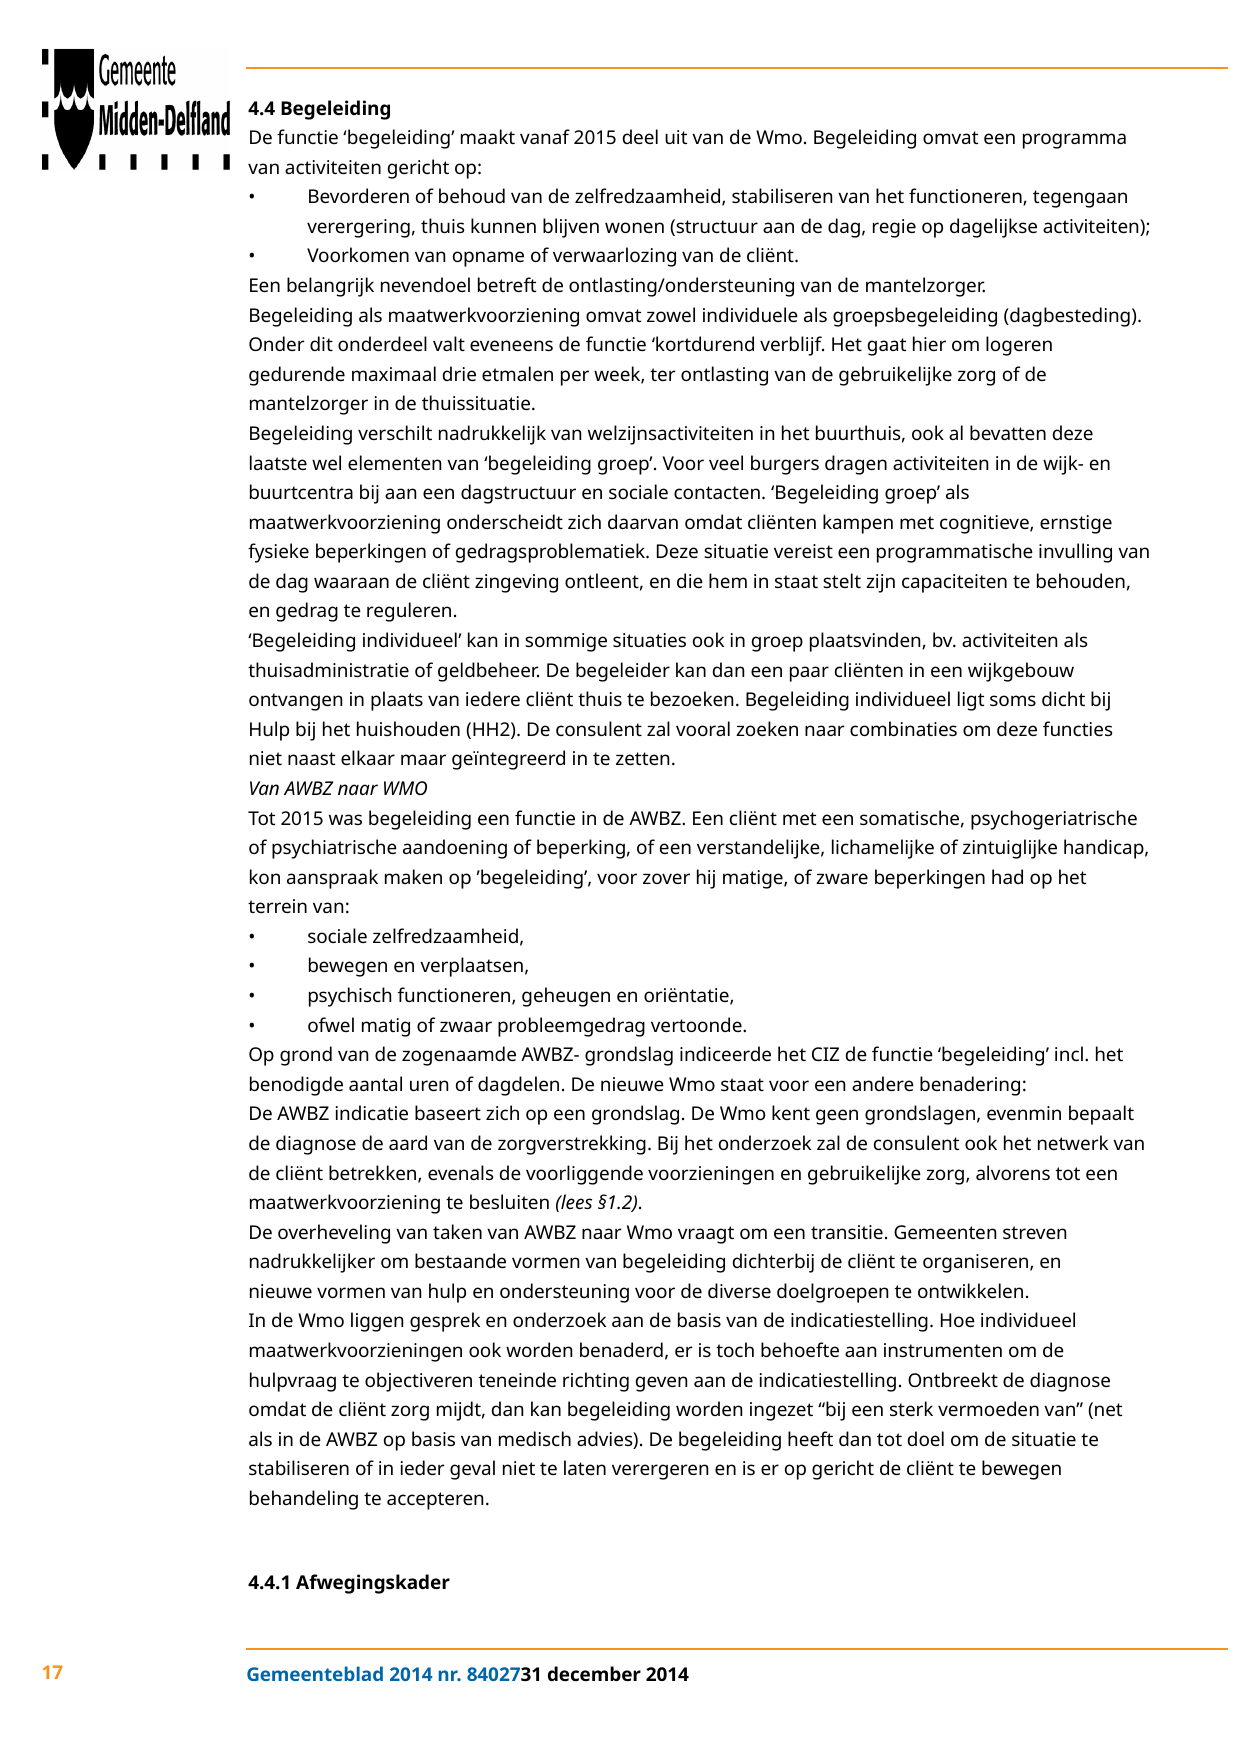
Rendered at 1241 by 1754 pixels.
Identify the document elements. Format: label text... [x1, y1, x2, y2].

text De AWBZ indicatie baseert zich op een grondslag. De Wmo kent geen grondslagen, evenmin bepaalt de diagnose de aard van de zorgverstrekking. Bij het onderzoek zal de consulent ook het netwerk van de cliënt betrekken, evenals de voorliggende voorzieningen en gebruikelijke zorg, alvorens tot een maatwerkvoorziening te besluiten (lees §1.2). [248, 1101, 1152, 1215]
text 4.4.1 Afwegingskader [248, 1569, 1152, 1595]
text Van AWBZ naar WMO [248, 775, 1152, 801]
text 4.4 Begeleiding [248, 95, 1152, 121]
text nieuwe vormen van hulp en ondersteuning voor de diverse doelgroepen te ontwikkelen. [248, 1278, 1152, 1304]
list Bevorderen of behoud van de zelfredzaamheid, stabiliseren van het functioneren, tegengaan verergering, thuis kunnen blijven wonen (structuur aan de dag, regie op dagelijkse activiteiten); [248, 183, 1152, 239]
picture [41, 47, 231, 172]
text Een belangrijk nevendoel betreft de ontlasting/ondersteuning van de mantelzorger. [248, 272, 1152, 298]
text De functie ‘begeleiding’ maakt vanaf 2015 deel uit van de Wmo. Begeleiding omvat een programma van activiteiten gericht op: [248, 124, 1152, 180]
list ofwel matig of zwaar probleemgedrag vertoonde. [248, 1012, 1152, 1038]
text In de Wmo liggen gesprek en onderzoek aan de basis van de indicatiestelling. Hoe individueel maatwerkvoorzieningen ook worden benaderd, er is toch behoefte aan instrumenten om de hulpvraag te objectiveren teneinde richting geven aan de indicatiestelling. Ontbreekt de diagnose omdat de cliënt zorg mijdt, dan kan begeleiding worden ingezet “bij een sterk vermoeden van” (net als in de AWBZ op basis van medisch advies). De begeleiding heeft dan tot doel om de situatie te stabiliseren of in ieder geval niet te laten verergeren en is er op gericht de cliënt te bewegen behandeling te accepteren. [248, 1308, 1152, 1511]
list Voorkomen van opname of verwaarlozing van de cliënt. [248, 243, 1152, 268]
list bewegen en verplaatsen, [248, 953, 1152, 978]
list sociale zelfredzaamheid, [248, 923, 1152, 949]
list psychisch functioneren, geheugen en oriëntatie, [248, 982, 1152, 1008]
text De overheveling van taken van AWBZ naar Wmo vraagt om een transitie. Gemeenten streven nadrukkelijker om bestaande vormen van begeleiding dichterbij de cliënt te organiseren, en [248, 1219, 1152, 1274]
text ‘Begeleiding individueel’ kan in sommige situaties ook in groep plaatsvinden, bv. activiteiten als thuisadministratie of geldbeheer. De begeleider kan dan een paar cliënten in een wijkgebouw ontvangen in plaats van iedere cliënt thuis te bezoeken. Begeleiding individueel ligt soms dicht bij Hulp bij het huishouden (HH2). De consulent zal vooral zoeken naar combinaties om deze functies niet naast elkaar maar geïntegreerd in te zetten. [248, 627, 1152, 771]
text Begeleiding als maatwerkvoorziening omvat zowel individuele als groepsbegeleiding (dagbesteding). Onder dit onderdeel valt eveneens de functie ‘kortdurend verblijf. Het gaat hier om logeren gedurende maximaal drie etmalen per week, ter ontlasting van de gebruikelijke zorg of de mantelzorger in de thuissituatie. [248, 302, 1152, 416]
text Op grond van de zogenaamde AWBZ- grondslag indiceerde het CIZ de functie ‘begeleiding’ incl. het benodigde aantal uren of dagdelen. De nieuwe Wmo staat voor een andere benadering: [248, 1041, 1152, 1097]
text Begeleiding verschilt nadrukkelijk van welzijnsactiviteiten in het buurthuis, ook al bevatten deze laatste wel elementen van ‘begeleiding groep’. Voor veel burgers dragen activiteiten in de wijk- en buurtcentra bij aan een dagstructuur en sociale contacten. ‘Begeleiding groep’ als maatwerkvoorziening onderscheidt zich daarvan omdat cliënten kampen met cognitieve, ernstige fysieke beperkingen of gedragsproblematiek. Deze situatie vereist een programmatische invulling van de dag waaraan de cliënt zingeving ontleent, en die hem in staat stelt zijn capaciteiten te behouden, en gedrag te reguleren. [248, 420, 1152, 623]
text Tot 2015 was begeleiding een functie in de AWBZ. Een cliënt met een somatische, psychogeriatrische of psychiatrische aandoening of beperking, of een verstandelijke, lichamelijke of zintuiglijke handicap, kon aanspraak maken op ’begeleiding’, voor zover hij matige, of zware beperkingen had op het terrein van: [248, 805, 1152, 919]
